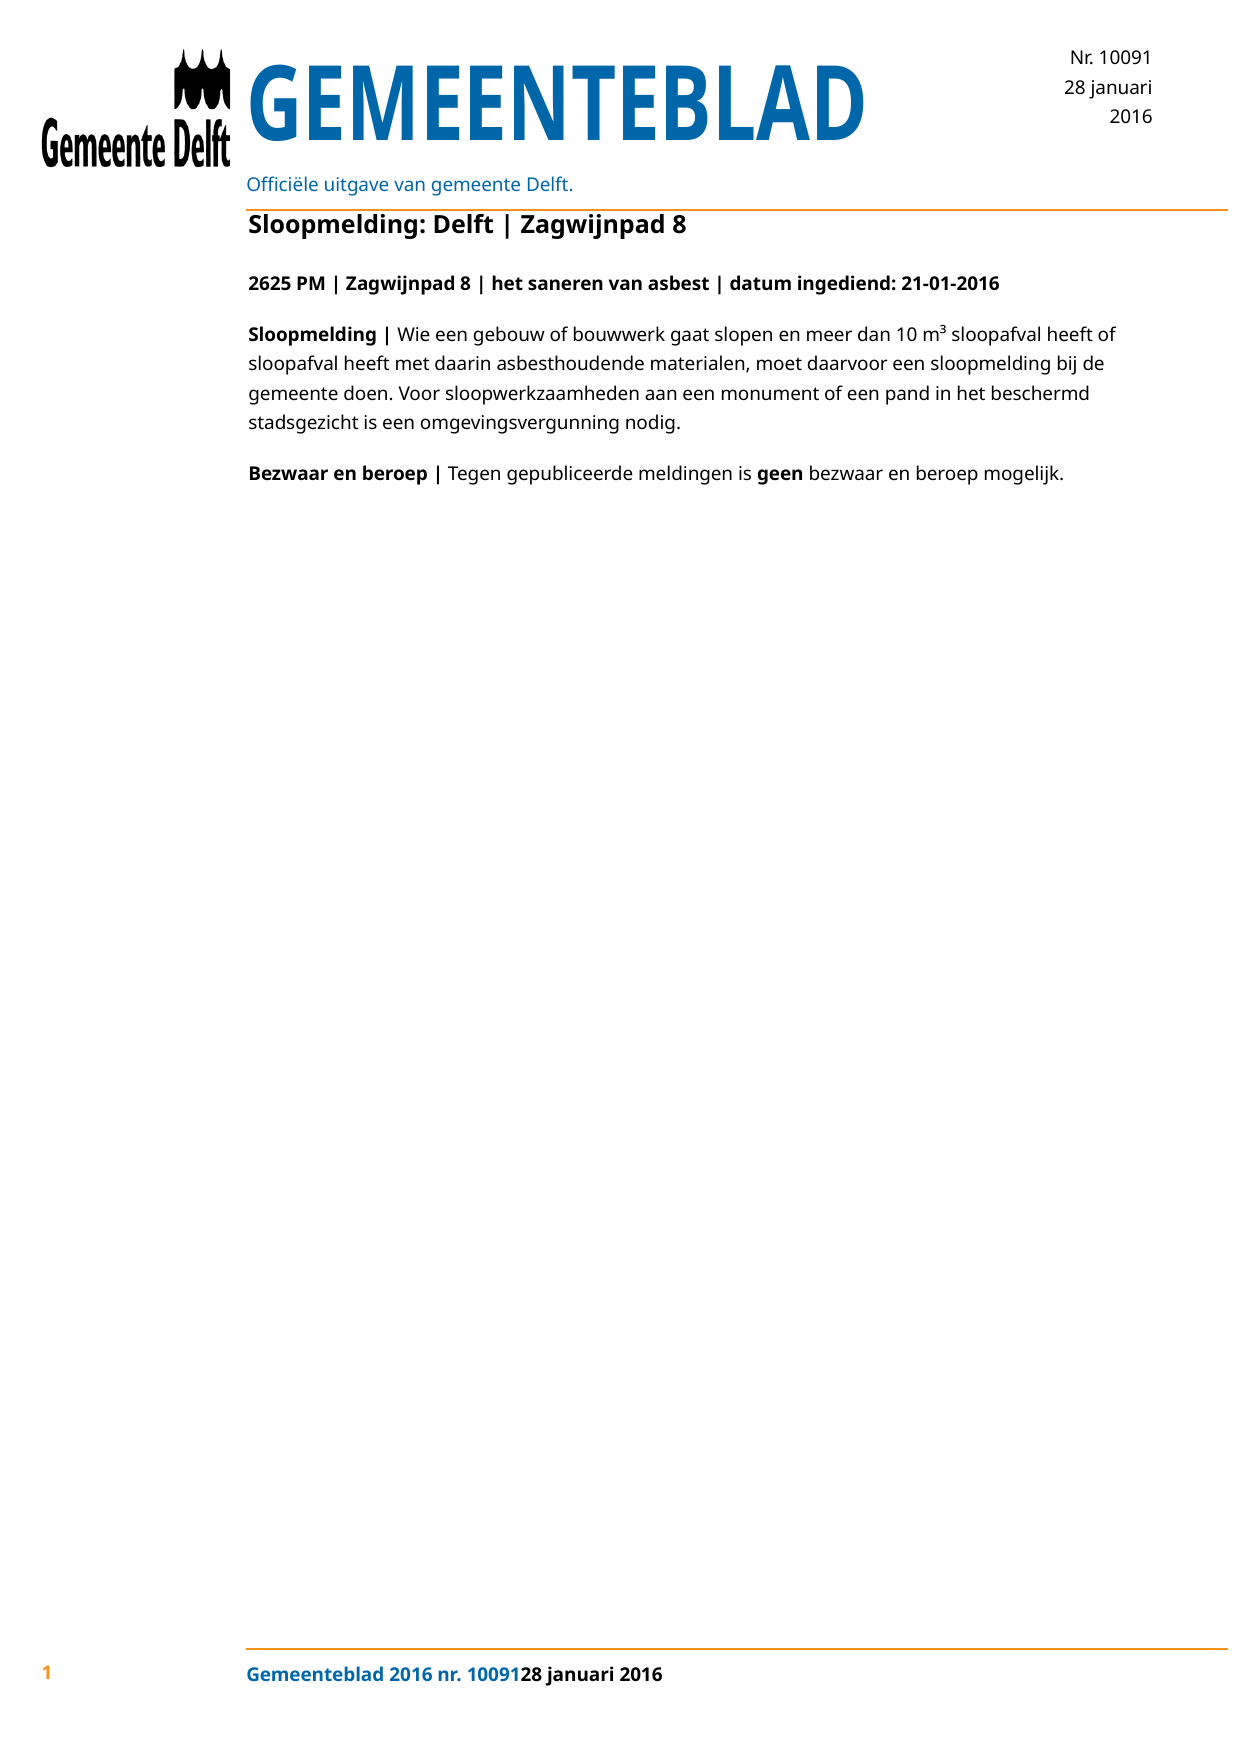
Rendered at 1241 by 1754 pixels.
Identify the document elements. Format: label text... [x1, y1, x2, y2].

picture [41, 47, 231, 172]
text Sloopmelding | Wie een gebouw of bouwwerk gaat slopen en meer dan 10 m³ sloopafval heeft of sloopafval heeft met daarin asbesthoudende materialen, moet daarvoor een sloopmelding bij de gemeente doen. Voor sloopwerkzaamheden aan een monument of een pand in het beschermd stadsgezicht is een omgevingsvergunning nodig. [248, 321, 1152, 435]
text 2625 PM | Zagwijnpad 8 | het saneren van asbest | datum ingediend: 21-01-2016 [248, 270, 1152, 296]
text Sloopmelding: Delft | Zagwijnpad 8 [248, 211, 1152, 241]
text Bezwaar en beroep | Tegen gepubliceerde meldingen is geen bezwaar en beroep mogelijk. [248, 460, 1152, 486]
